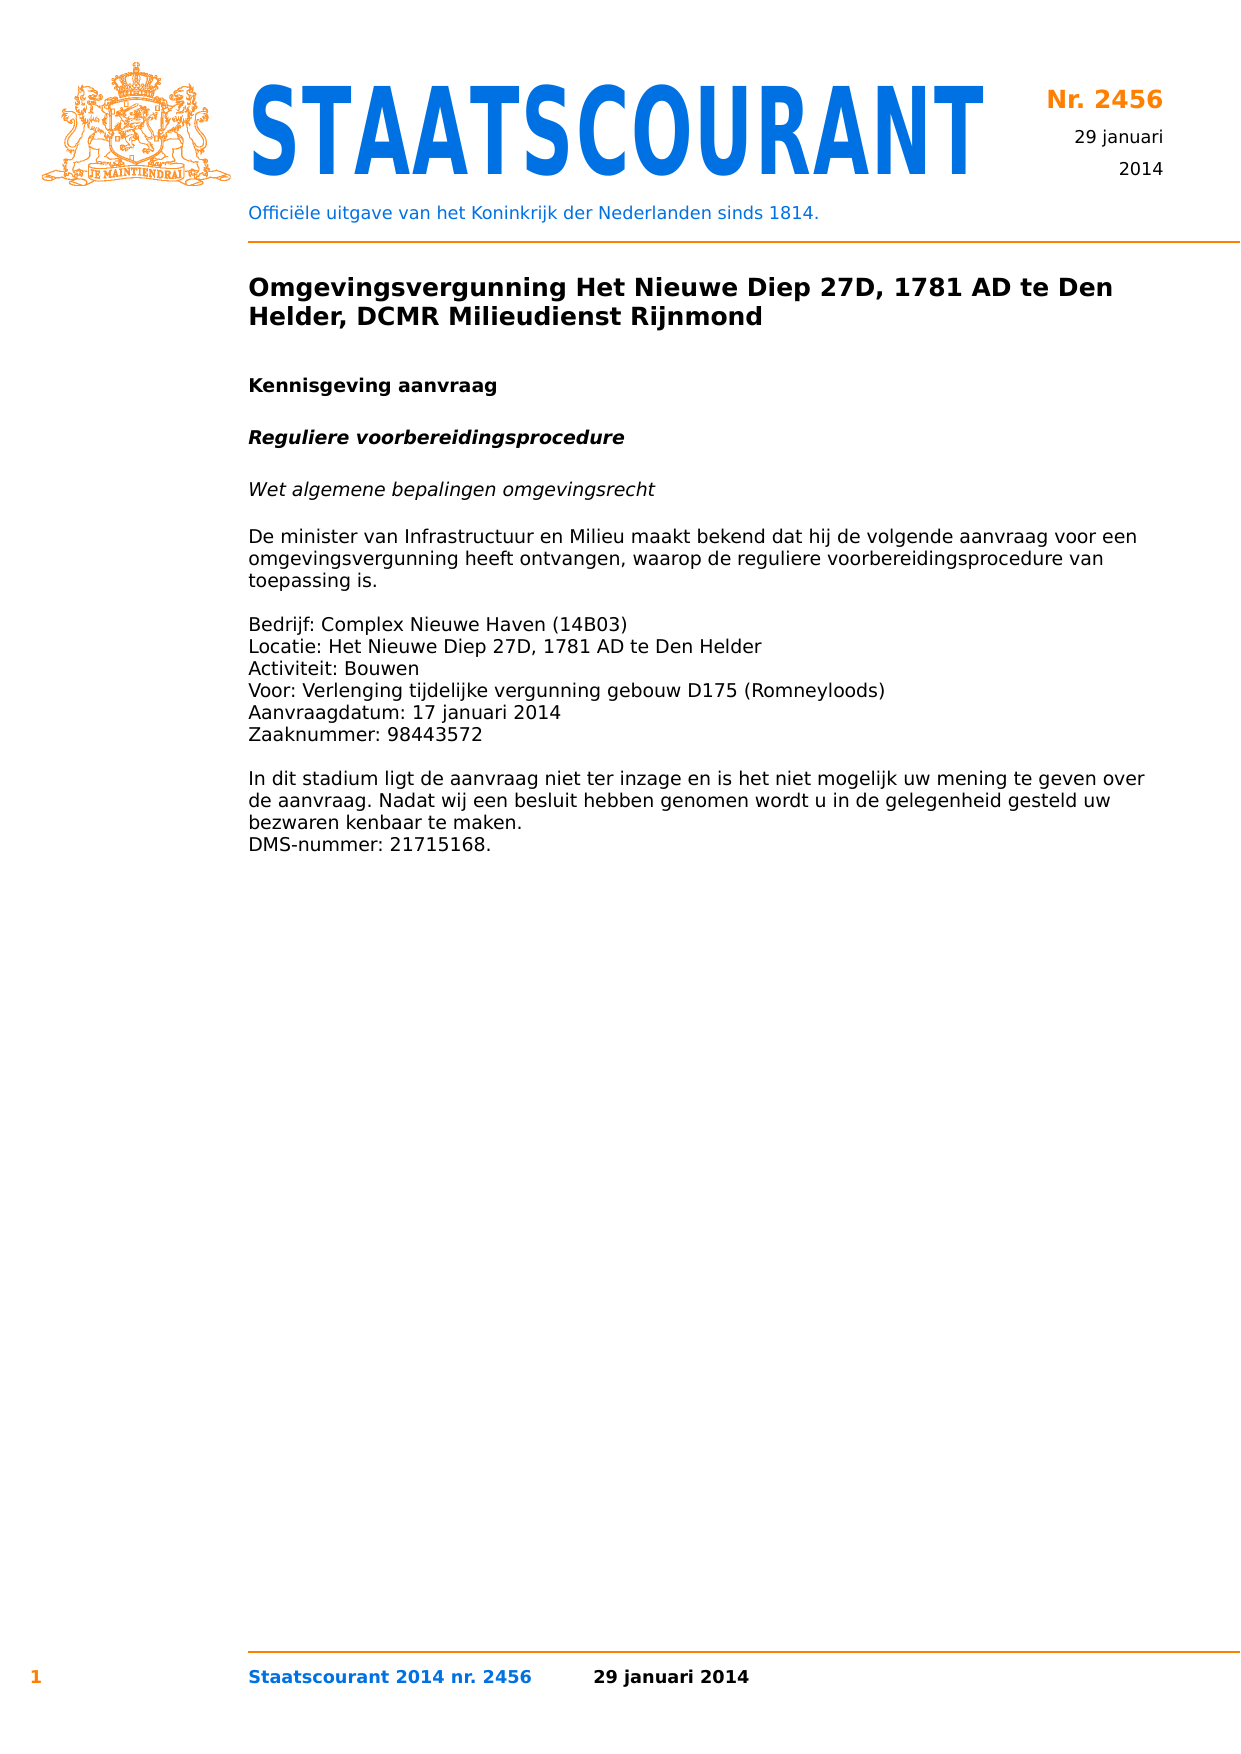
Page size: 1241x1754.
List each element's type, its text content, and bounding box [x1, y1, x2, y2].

text DMS-nummer: 21715168. [248, 833, 1163, 856]
subtitle Reguliere voorbereidingsprocedure [248, 427, 1163, 449]
table_cell 2014 [998, 153, 1240, 203]
text De minister van Infrastructuur en Milieu maakt bekend dat hij de volgende aanvraag voor een omgevingsvergunning heeft ontvangen, waarop de reguliere voorbereidingsprocedure van toepassing is. [248, 526, 1163, 592]
subtitle Wet algemene bepalingen omgevingsrecht [248, 479, 1163, 501]
text Voor: Verlenging tijdelijke vergunning gebouw D175 (Romneyloods) [248, 680, 1163, 702]
table_header Nr. 2456 [998, 62, 1240, 121]
text Locatie: Het Nieuwe Diep 27D, 1781 AD te Den Helder [248, 636, 1163, 658]
text Zaaknummer: 98443572 [248, 724, 1163, 746]
table_header STAATSCOURANT [248, 62, 998, 203]
subtitle Kennisgeving aanvraag [248, 375, 1163, 397]
table_cell Officiële uitgave van het Koninkrijk der Nederlanden sinds 1814. [248, 203, 1240, 241]
text In dit stadium ligt de aanvraag niet ter inzage en is het niet mogelijk uw mening te geven over de aanvraag. Nadat wij een besluit hebben genomen wordt u in de gelegenheid gesteld uw bezwaren kenbaar te maken. [248, 768, 1163, 833]
text Activiteit: Bouwen [248, 658, 1163, 680]
table_cell 29 januari [998, 121, 1240, 153]
text Aanvraagdatum: 17 januari 2014 [248, 702, 1163, 724]
subtitle Omgevingsvergunning Het Nieuwe Diep 27D, 1781 AD te Den Helder, DCMR Milieudienst Rijnmond [248, 273, 1163, 331]
text Bedrijf: Complex Nieuwe Haven (14B03) [248, 614, 1163, 636]
picture [41, 62, 231, 186]
table_header [25, 62, 248, 241]
